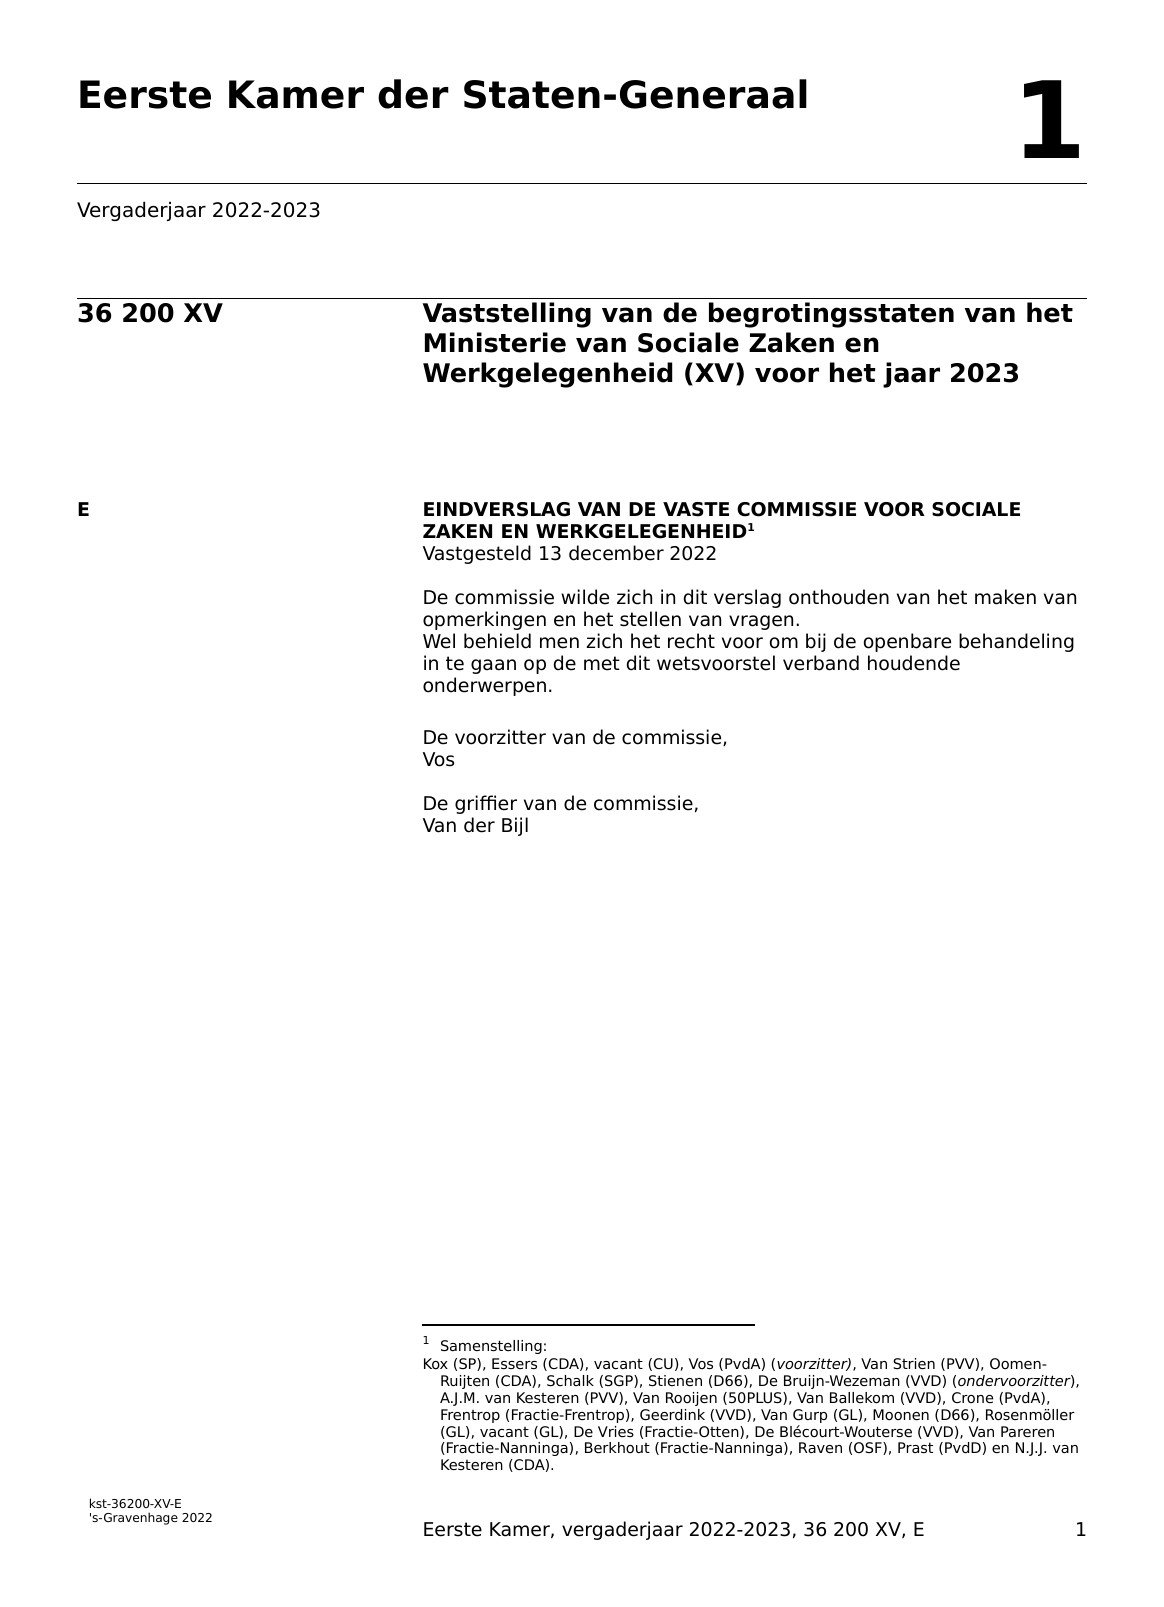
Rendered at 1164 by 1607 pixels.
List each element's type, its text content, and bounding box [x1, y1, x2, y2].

subtitle 36 200 XV Vaststelling van de begrotingsstaten van het Ministerie van Sociale Zaken en Werkgelegenheid (XV) voor het jaar 2023 [77, 299, 1087, 388]
table_header 1 [886, 59, 1087, 183]
table_cell Vergaderjaar 2022-2023 [77, 184, 1087, 298]
text Wel behield men zich het recht voor om bij de openbare behandeling in te gaan op de met dit wetsvoorstel verband houdende onderwerpen. [422, 631, 1087, 697]
text Samenstelling: [422, 1334, 1087, 1356]
text De griffier van de commissie, Van der Bijl [422, 793, 1087, 837]
subtitle E EINDVERSLAG VAN DE VASTE COMMISSIE VOOR SOCIALE ZAKEN EN WERKGELEGENHEID [77, 499, 1087, 543]
text Vastgesteld 13 december 2022 [422, 543, 1087, 565]
text De voorzitter van de commissie, Vos [422, 727, 1087, 771]
text kst-36200-XV-E [88, 1497, 323, 1511]
text Kox (SP), Essers (CDA), vacant (CU), Vos (PvdA) (voorzitter), Van Strien (PVV), Oomen-Ruijten (CDA), Schalk (SGP), Stienen (D66), De Bruijn-Wezeman (VVD) (ondervoorzitter), A.J.M. van Kesteren (PVV), Van Rooijen (50PLUS), Van Ballekom (VVD), Crone (PvdA), Frentrop (Fractie-Frentrop), Geerdink (VVD), Van Gurp (GL), Moonen (D66), Rosenmöller (GL), vacant (GL), De Vries (Fractie-Otten), De Blécourt-Wouterse (VVD), Van Pareren (Fractie-Nanninga), Berkhout (Fractie-Nanninga), Raven (OSF), Prast (PvdD) en N.J.J. van Kesteren (CDA). [422, 1356, 1087, 1474]
text 's-Gravenhage 2022 [88, 1511, 323, 1525]
text De commissie wilde zich in dit verslag onthouden van het maken van opmerkingen en het stellen van vragen. [422, 587, 1087, 631]
table_header Eerste Kamer der Staten-Generaal [77, 59, 886, 183]
